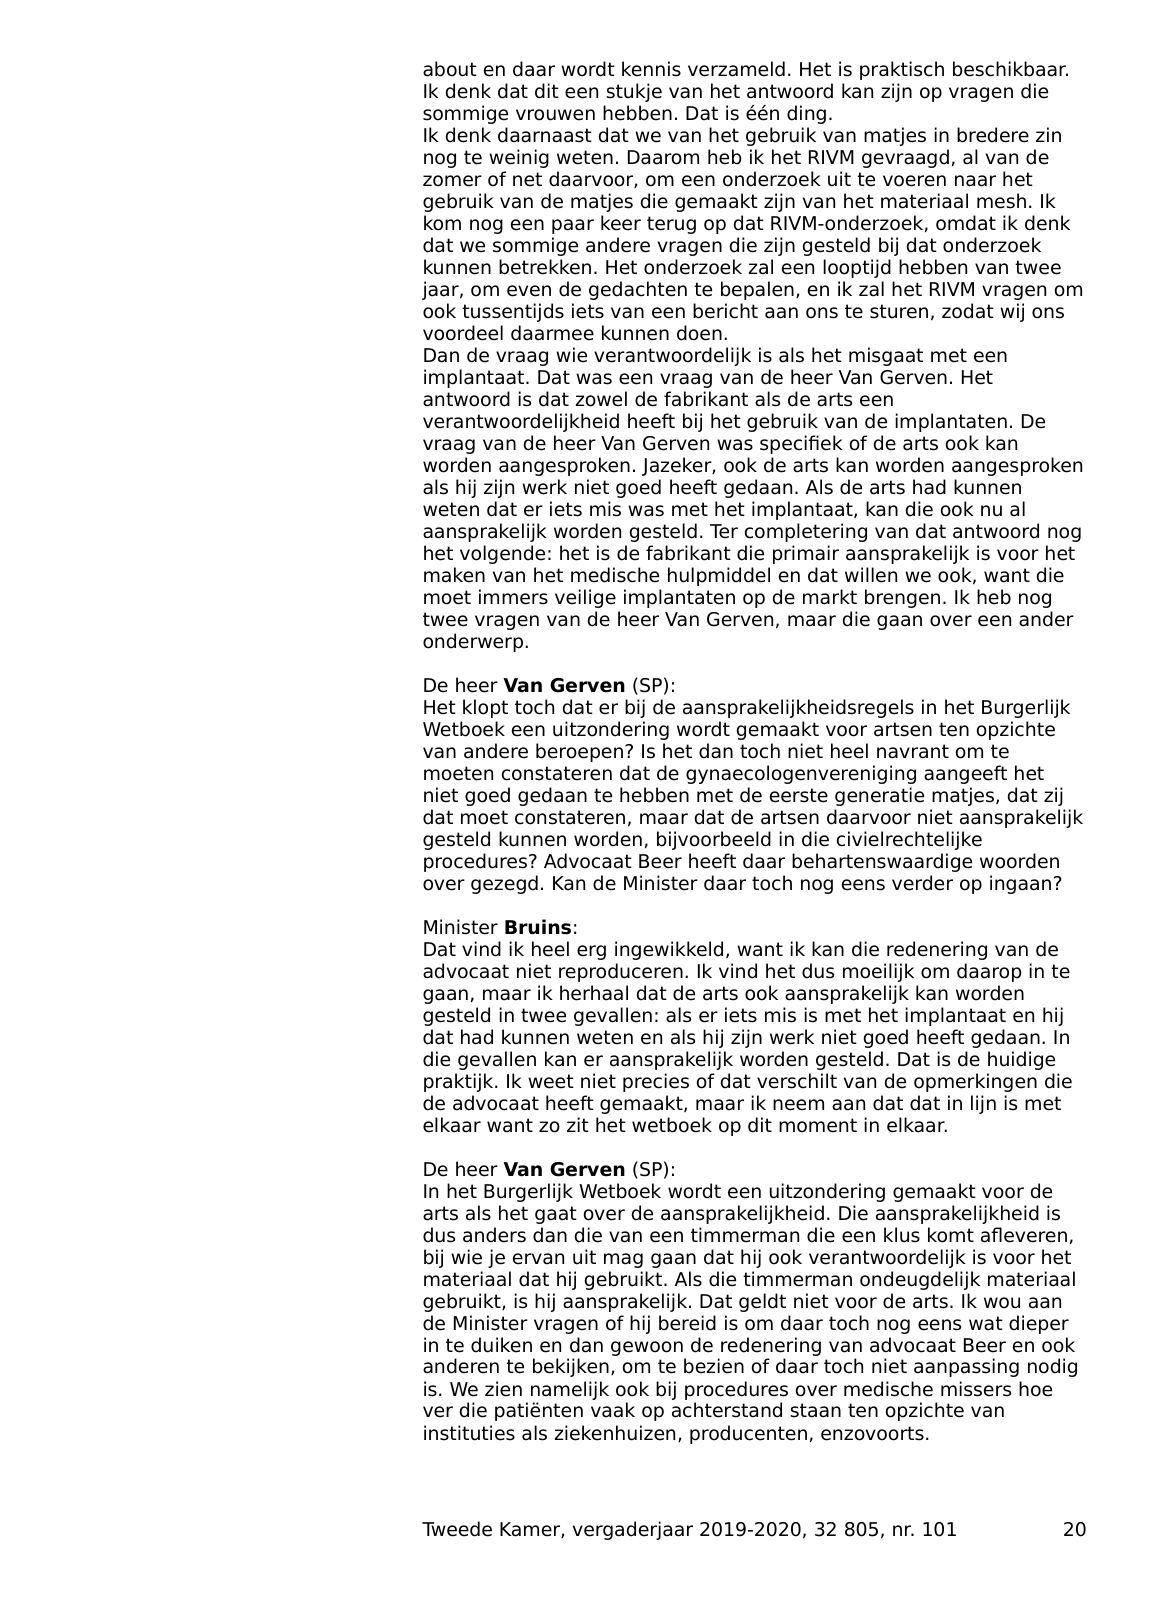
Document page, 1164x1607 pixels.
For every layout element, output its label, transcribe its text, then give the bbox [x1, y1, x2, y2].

text De heer Van Gerven (SP): [422, 675, 1087, 697]
text Dat vind ik heel erg ingewikkeld, want ik kan die redenering van de advocaat niet reproduceren. Ik vind het dus moeilijk om daarop in te gaan, maar ik herhaal dat de arts ook aansprakelijk kan worden gesteld in twee gevallen: als er iets mis is met het implantaat en hij dat had kunnen weten en als hij zijn werk niet goed heeft gedaan. In die gevallen kan er aansprakelijk worden gesteld. Dat is de huidige praktijk. Ik weet niet precies of dat verschilt van de opmerkingen die de advocaat heeft gemaakt, maar ik neem aan dat dat in lijn is met elkaar want zo zit het wetboek op dit moment in elkaar. [422, 939, 1087, 1136]
text about en daar wordt kennis verzameld. Het is praktisch beschikbaar. Ik denk dat dit een stukje van het antwoord kan zijn op vragen die sommige vrouwen hebben. Dat is één ding. [422, 59, 1087, 125]
text Minister Bruins: [422, 917, 1087, 939]
text De heer Van Gerven (SP): [422, 1159, 1087, 1181]
text Het klopt toch dat er bij de aansprakelijkheidsregels in het Burgerlijk Wetboek een uitzondering wordt gemaakt voor artsen ten opzichte van andere beroepen? Is het dan toch niet heel navrant om te moeten constateren dat de gynaecologenvereniging aangeeft het niet goed gedaan te hebben met de eerste generatie matjes, dat zij dat moet constateren, maar dat de artsen daarvoor niet aansprakelijk gesteld kunnen worden, bijvoorbeeld in die civielrechtelijke procedures? Advocaat Beer heeft daar behartenswaardige woorden over gezegd. Kan de Minister daar toch nog eens verder op ingaan? [422, 697, 1087, 894]
text Dan de vraag wie verantwoordelijk is als het misgaat met een implantaat. Dat was een vraag van de heer Van Gerven. Het antwoord is dat zowel de fabrikant als de arts een verantwoordelijkheid heeft bij het gebruik van de implantaten. De vraag van de heer Van Gerven was specifiek of de arts ook kan worden aangesproken. Jazeker, ook de arts kan worden aangesproken als hij zijn werk niet goed heeft gedaan. Als de arts had kunnen weten dat er iets mis was met het implantaat, kan die ook nu al aansprakelijk worden gesteld. Ter completering van dat antwoord nog het volgende: het is de fabrikant die primair aansprakelijk is voor het maken van het medische hulpmiddel en dat willen we ook, want die moet immers veilige implantaten op de markt brengen. Ik heb nog twee vragen van de heer Van Gerven, maar die gaan over een ander onderwerp. [422, 345, 1087, 652]
text Ik denk daarnaast dat we van het gebruik van matjes in bredere zin nog te weinig weten. Daarom heb ik het RIVM gevraagd, al van de zomer of net daarvoor, om een onderzoek uit te voeren naar het gebruik van de matjes die gemaakt zijn van het materiaal mesh. Ik kom nog een paar keer terug op dat RIVM-onderzoek, omdat ik denk dat we sommige andere vragen die zijn gesteld bij dat onderzoek kunnen betrekken. Het onderzoek zal een looptijd hebben van twee jaar, om even de gedachten te bepalen, en ik zal het RIVM vragen om ook tussentijds iets van een bericht aan ons te sturen, zodat wij ons voordeel daarmee kunnen doen. [422, 125, 1087, 345]
text In het Burgerlijk Wetboek wordt een uitzondering gemaakt voor de arts als het gaat over de aansprakelijkheid. Die aansprakelijkheid is dus anders dan die van een timmerman die een klus komt afleveren, bij wie je ervan uit mag gaan dat hij ook verantwoordelijk is voor het materiaal dat hij gebruikt. Als die timmerman ondeugdelijk materiaal gebruikt, is hij aansprakelijk. Dat geldt niet voor de arts. Ik wou aan de Minister vragen of hij bereid is om daar toch nog eens wat dieper in te duiken en dan gewoon de redenering van advocaat Beer en ook anderen te bekijken, om te bezien of daar toch niet aanpassing nodig is. We zien namelijk ook bij procedures over medische missers hoe ver die patiënten vaak op achterstand staan ten opzichte van instituties als ziekenhuizen, producenten, enzovoorts. [422, 1181, 1087, 1444]
